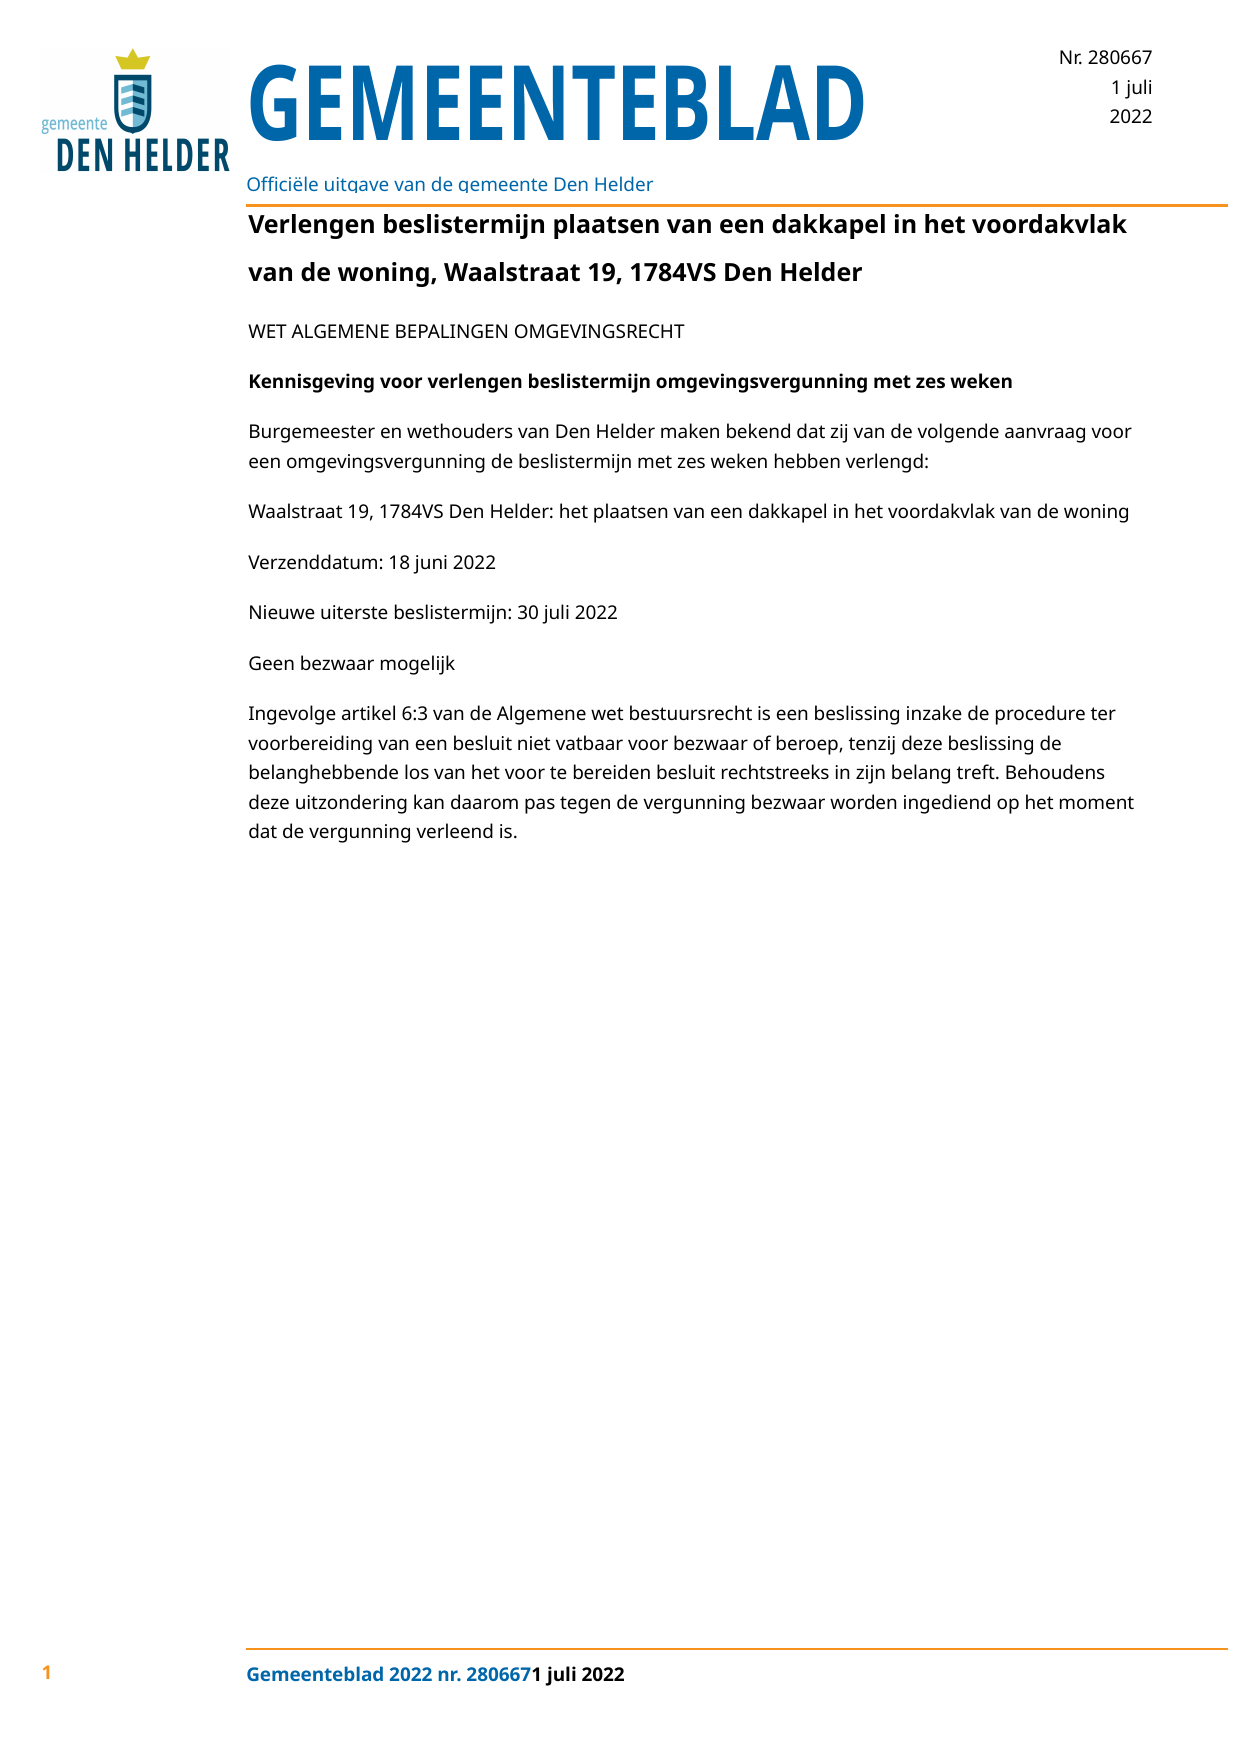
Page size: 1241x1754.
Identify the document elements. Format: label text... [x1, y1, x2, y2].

picture [130, 157, 135, 172]
picture [100, 154, 106, 172]
picture [41, 47, 231, 172]
text Kennisgeving voor verlengen beslistermijn omgevingsvergunning met zes weken [248, 368, 1152, 394]
text Verzenddatum: 18 juni 2022 [248, 549, 1152, 575]
text Nieuwe uiterste beslistermijn: 30 juli 2022 [248, 599, 1152, 625]
text Verlengen beslistermijn plaatsen van een dakkapel in het voordakvlak van de woning, Waalstraat 19, 1784VS Den Helder [248, 207, 1152, 288]
picture [220, 160, 224, 172]
text Waalstraat 19, 1784VS Den Helder: het plaatsen van een dakkapel in het voordakvlak van de woning [248, 499, 1152, 524]
text Ingevolge artikel 6:3 van de Algemene wet bestuursrecht is een beslissing inzake de procedure ter voorbereiding van een besluit niet vatbaar voor bezwaar of beroep, tenzij deze beslissing de belanghebbende los van het voor te bereiden besluit rechtstreeks in zijn belang treft. Behoudens deze uitzondering kan daarom pas tegen de vergunning bezwaar worden ingediend op het moment dat de vergunning verleend is. [248, 700, 1152, 844]
text WET ALGEMENE BEPALINGEN OMGEVINGSRECHT [248, 318, 1152, 344]
text Burgemeester en wethouders van Den Helder maken bekend dat zij van de volgende aanvraag voor een omgevingsvergunning de beslistermijn met zes weken hebben verlengd: [248, 419, 1152, 474]
picture [63, 144, 68, 165]
text Geen bezwaar mogelijk [248, 650, 1152, 676]
picture [182, 144, 187, 165]
